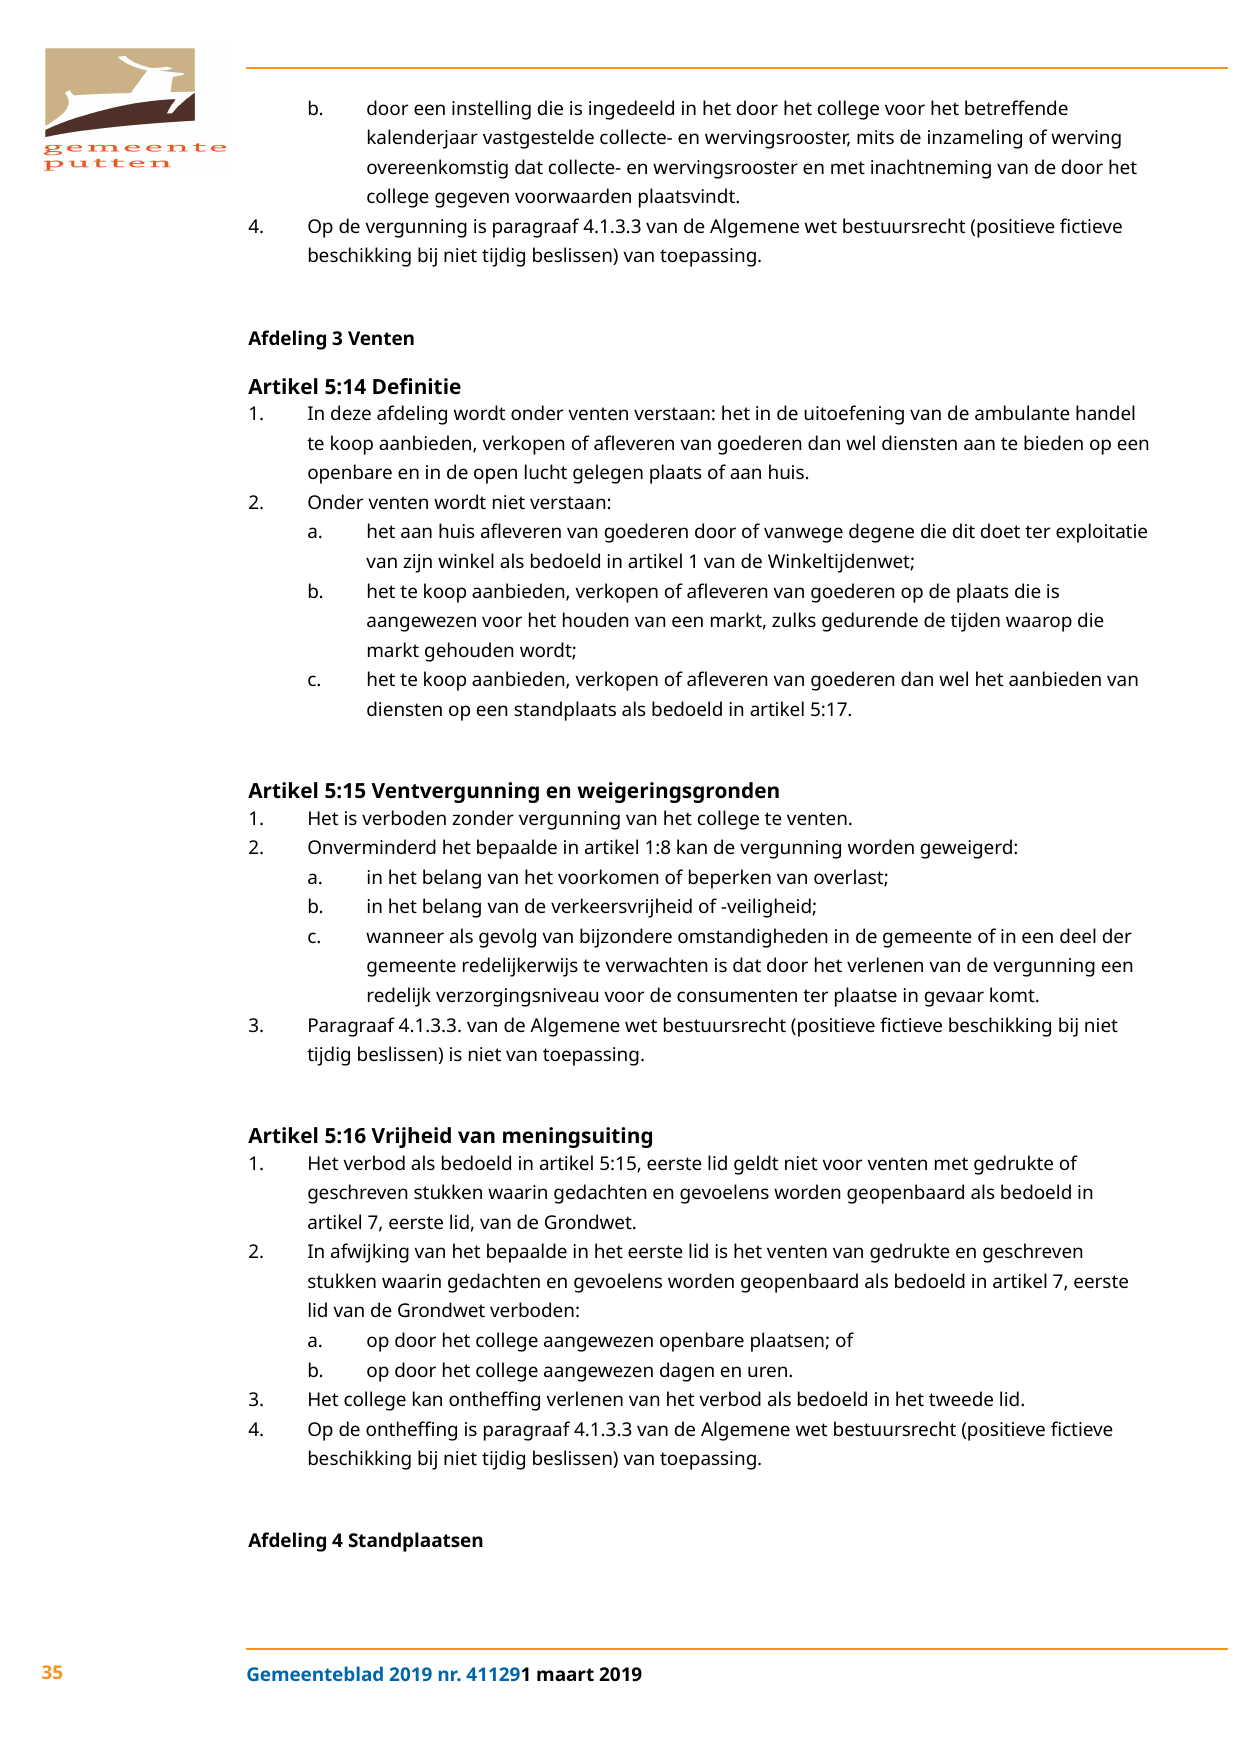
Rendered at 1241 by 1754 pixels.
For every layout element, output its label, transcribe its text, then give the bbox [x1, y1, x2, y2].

text Artikel 5:15 Ventvergunning en weigeringsgronden [248, 776, 1152, 805]
list Op de ontheffing is paragraaf 4.1.3.3 van de Algemene wet bestuursrecht (positieve fictieve beschikking bij niet tijdig beslissen) van toepassing. [248, 1416, 1152, 1471]
list in het belang van het voorkomen of beperken van overlast; [307, 864, 1152, 889]
list Het college kan ontheffing verlenen van het verbod als bedoeld in het tweede lid. [248, 1386, 1152, 1412]
list Op de vergunning is paragraaf 4.1.3.3 van de Algemene wet bestuursrecht (positieve fictieve beschikking bij niet tijdig beslissen) van toepassing. [248, 213, 1152, 268]
list Paragraaf 4.1.3.3. van de Algemene wet bestuursrecht (positieve fictieve beschikking bij niet tijdig beslissen) is niet van toepassing. [248, 1012, 1152, 1067]
list op door het college aangewezen openbare plaatsen; of [307, 1327, 1152, 1353]
list op door het college aangewezen dagen en uren. [307, 1357, 1152, 1383]
picture [41, 47, 231, 172]
list Het is verboden zonder vergunning van het college te venten. [248, 805, 1152, 830]
list In deze afdeling wordt onder venten verstaan: het in de uitoefening van de ambulante handel te koop aanbieden, verkopen of afleveren van goederen dan wel diensten aan te bieden op een openbare en in de open lucht gelegen plaats of aan huis. [248, 400, 1152, 485]
text Afdeling 3 Venten [248, 323, 1152, 351]
text Afdeling 4 Standplaatsen [248, 1526, 1152, 1554]
list Onder venten wordt niet verstaan: [248, 489, 1152, 515]
list het te koop aanbieden, verkopen of afleveren van goederen dan wel het aanbieden van diensten op een standplaats als bedoeld in artikel 5:17. [307, 667, 1152, 722]
text Artikel 5:16 Vrijheid van meningsuiting [248, 1121, 1152, 1150]
list door een instelling die is ingedeeld in het door het college voor het betreffende kalenderjaar vastgestelde collecte- en wervingsrooster, mits de inzameling of werving overeenkomstig dat collecte- en wervingsrooster en met inachtneming van de door het college gegeven voorwaarden plaatsvindt. [307, 95, 1152, 209]
text Artikel 5:14 Definitie [248, 372, 1152, 400]
list Onverminderd het bepaalde in artikel 1:8 kan de vergunning worden geweigerd: [248, 834, 1152, 860]
list wanneer als gevolg van bijzondere omstandigheden in de gemeente of in een deel der gemeente redelijkerwijs te verwachten is dat door het verlenen van de vergunning een redelijk verzorgingsniveau voor de consumenten ter plaatse in gevaar komt. [307, 923, 1152, 1008]
list in het belang van de verkeersvrijheid of -veiligheid; [307, 893, 1152, 919]
list In afwijking van het bepaalde in het eerste lid is het venten van gedrukte en geschreven stukken waarin gedachten en gevoelens worden geopenbaard als bedoeld in artikel 7, eerste lid van de Grondwet verboden: [248, 1238, 1152, 1323]
list het te koop aanbieden, verkopen of afleveren van goederen op de plaats die is aangewezen voor het houden van een markt, zulks gedurende de tijden waarop die markt gehouden wordt; [307, 578, 1152, 663]
list Het verbod als bedoeld in artikel 5:15, eerste lid geldt niet voor venten met gedrukte of geschreven stukken waarin gedachten en gevoelens worden geopenbaard als bedoeld in artikel 7, eerste lid, van de Grondwet. [248, 1150, 1152, 1235]
list het aan huis afleveren van goederen door of vanwege degene die dit doet ter exploitatie van zijn winkel als bedoeld in artikel 1 van de Winkeltijdenwet; [307, 519, 1152, 574]
